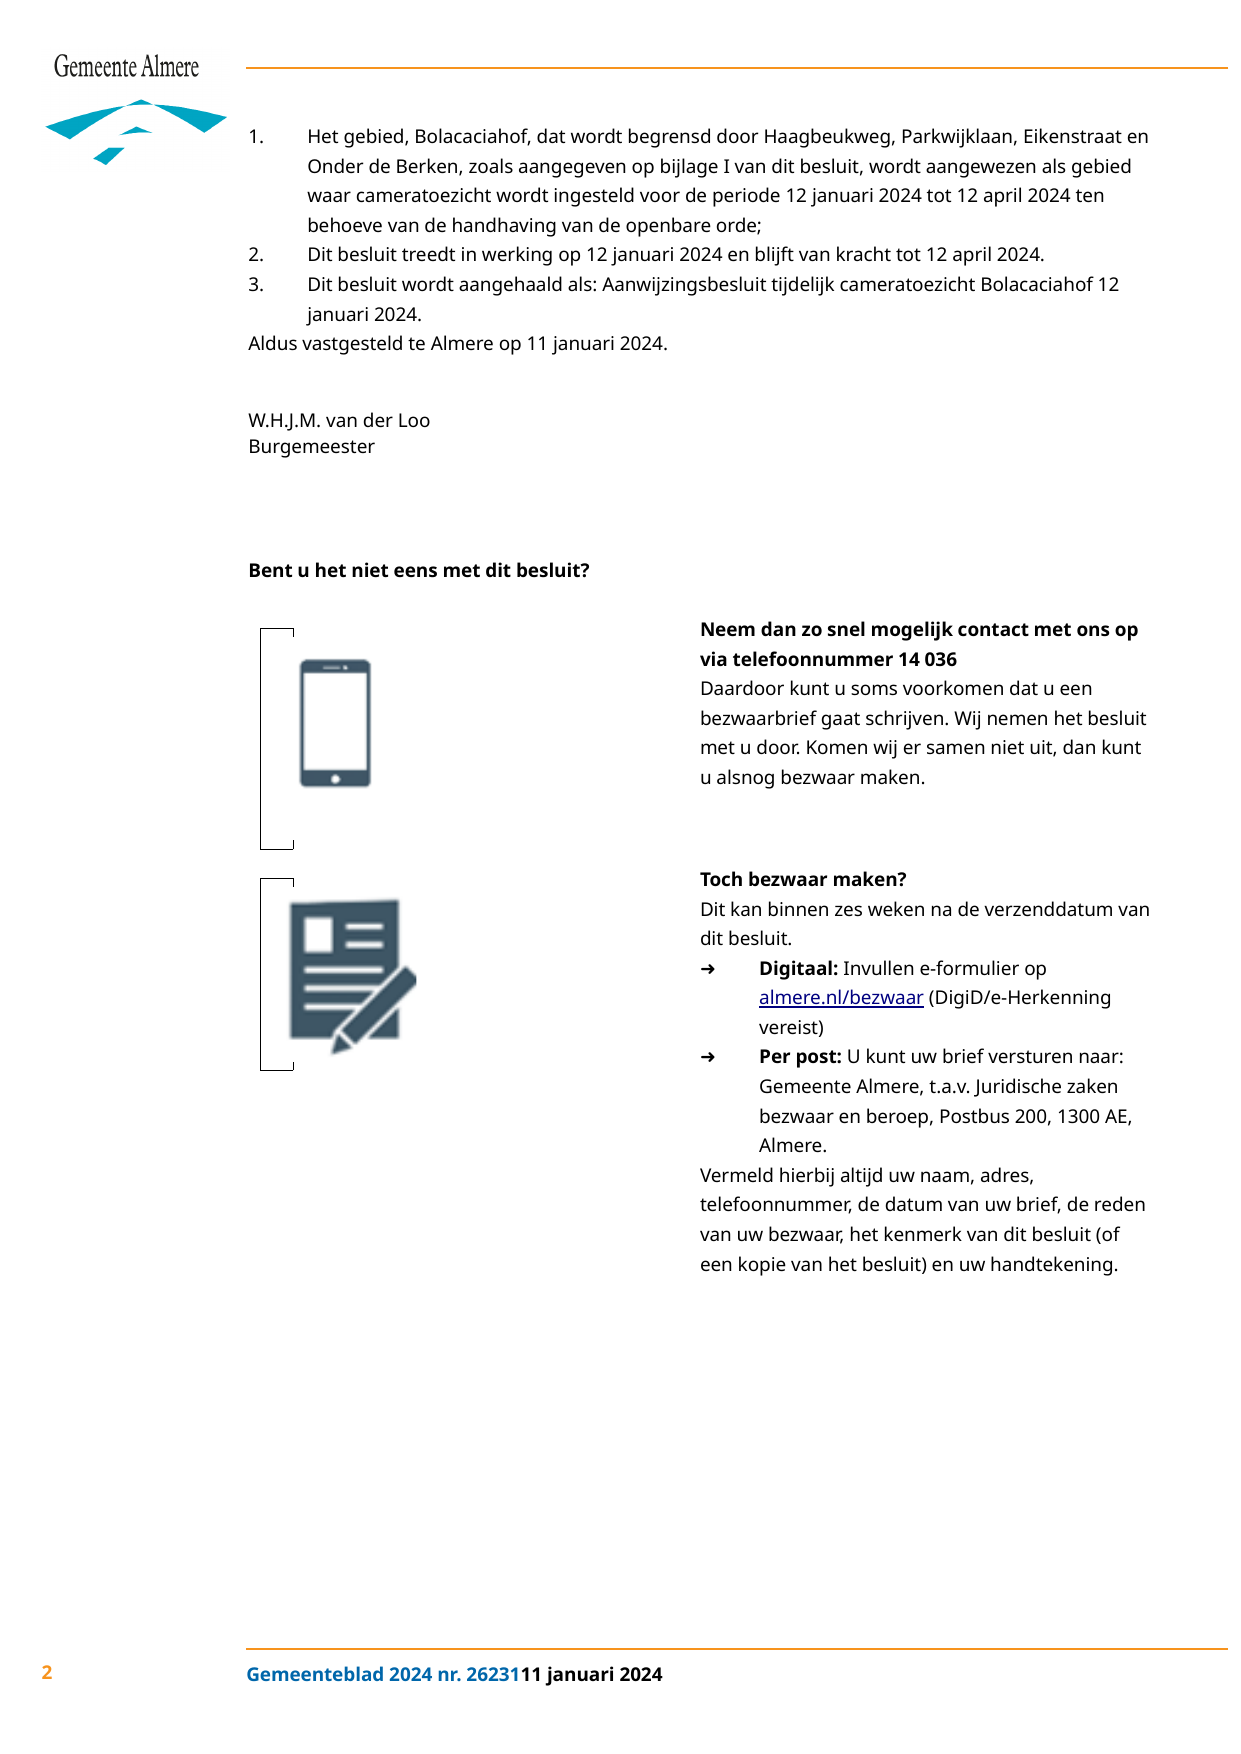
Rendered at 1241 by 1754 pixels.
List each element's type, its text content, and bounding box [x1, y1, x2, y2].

picture [268, 637, 417, 840]
table_header Neem dan zo snel mogelijk contact met ons op via telefoonnummer 14 036 Daardoor kunt u soms voorkomen dat u een bezwaarbrief gaat schrijven. Wij nemen het besluit met u door. Komen wij er samen niet uit, dan kunt u alsnog bezwaar maken. [700, 616, 1152, 866]
picture [41, 47, 231, 172]
list Dit besluit treedt in werking op 12 januari 2024 en blijft van kracht tot 12 april 2024. [248, 242, 1152, 267]
text Burgemeester [248, 433, 1152, 459]
text Aldus vastgesteld te Almere op 11 januari 2024. [248, 330, 1152, 356]
list Het gebied, Bolacaciahof, dat wordt begrensd door Haagbeukweg, Parkwijklaan, Eikenstraat en Onder de Berken, zoals aangegeven op bijlage I van dit besluit, wordt aangewezen als gebied waar cameratoezicht wordt ingesteld voor de periode 12 januari 2024 tot 12 april 2024 ten behoeve van de handhaving van de openbare orde; [248, 123, 1152, 238]
text W.H.J.M. van der Loo [248, 407, 1152, 433]
table_cell Toch bezwaar maken? Dit kan binnen zes weken na de verzenddatum van dit besluit. Digitaal: Invullen e-formulier op almere.nl/bezwaar (DigiD/e-Herkenning vereist) Per post: U kunt uw brief versturen naar: Gemeente Almere, t.a.v. Juridische zaken bezwaar en beroep, Postbus 200, 1300 AE, Almere. Vermeld hierbij altijd uw naam, adres, telefoonnummer, de datum van uw brief, de reden van uw bezwaar, het kenmerk van dit besluit (of een kopie van het besluit) en uw handtekening. [700, 866, 1152, 1306]
picture [268, 887, 417, 1062]
list Dit besluit wordt aangehaald als: Aanwijzingsbesluit tijdelijk cameratoezicht Bolacaciahof 12 januari 2024. [248, 271, 1152, 326]
table_header [248, 616, 700, 866]
table_cell [248, 866, 700, 1306]
text Bent u het niet eens met dit besluit? [248, 557, 1152, 583]
